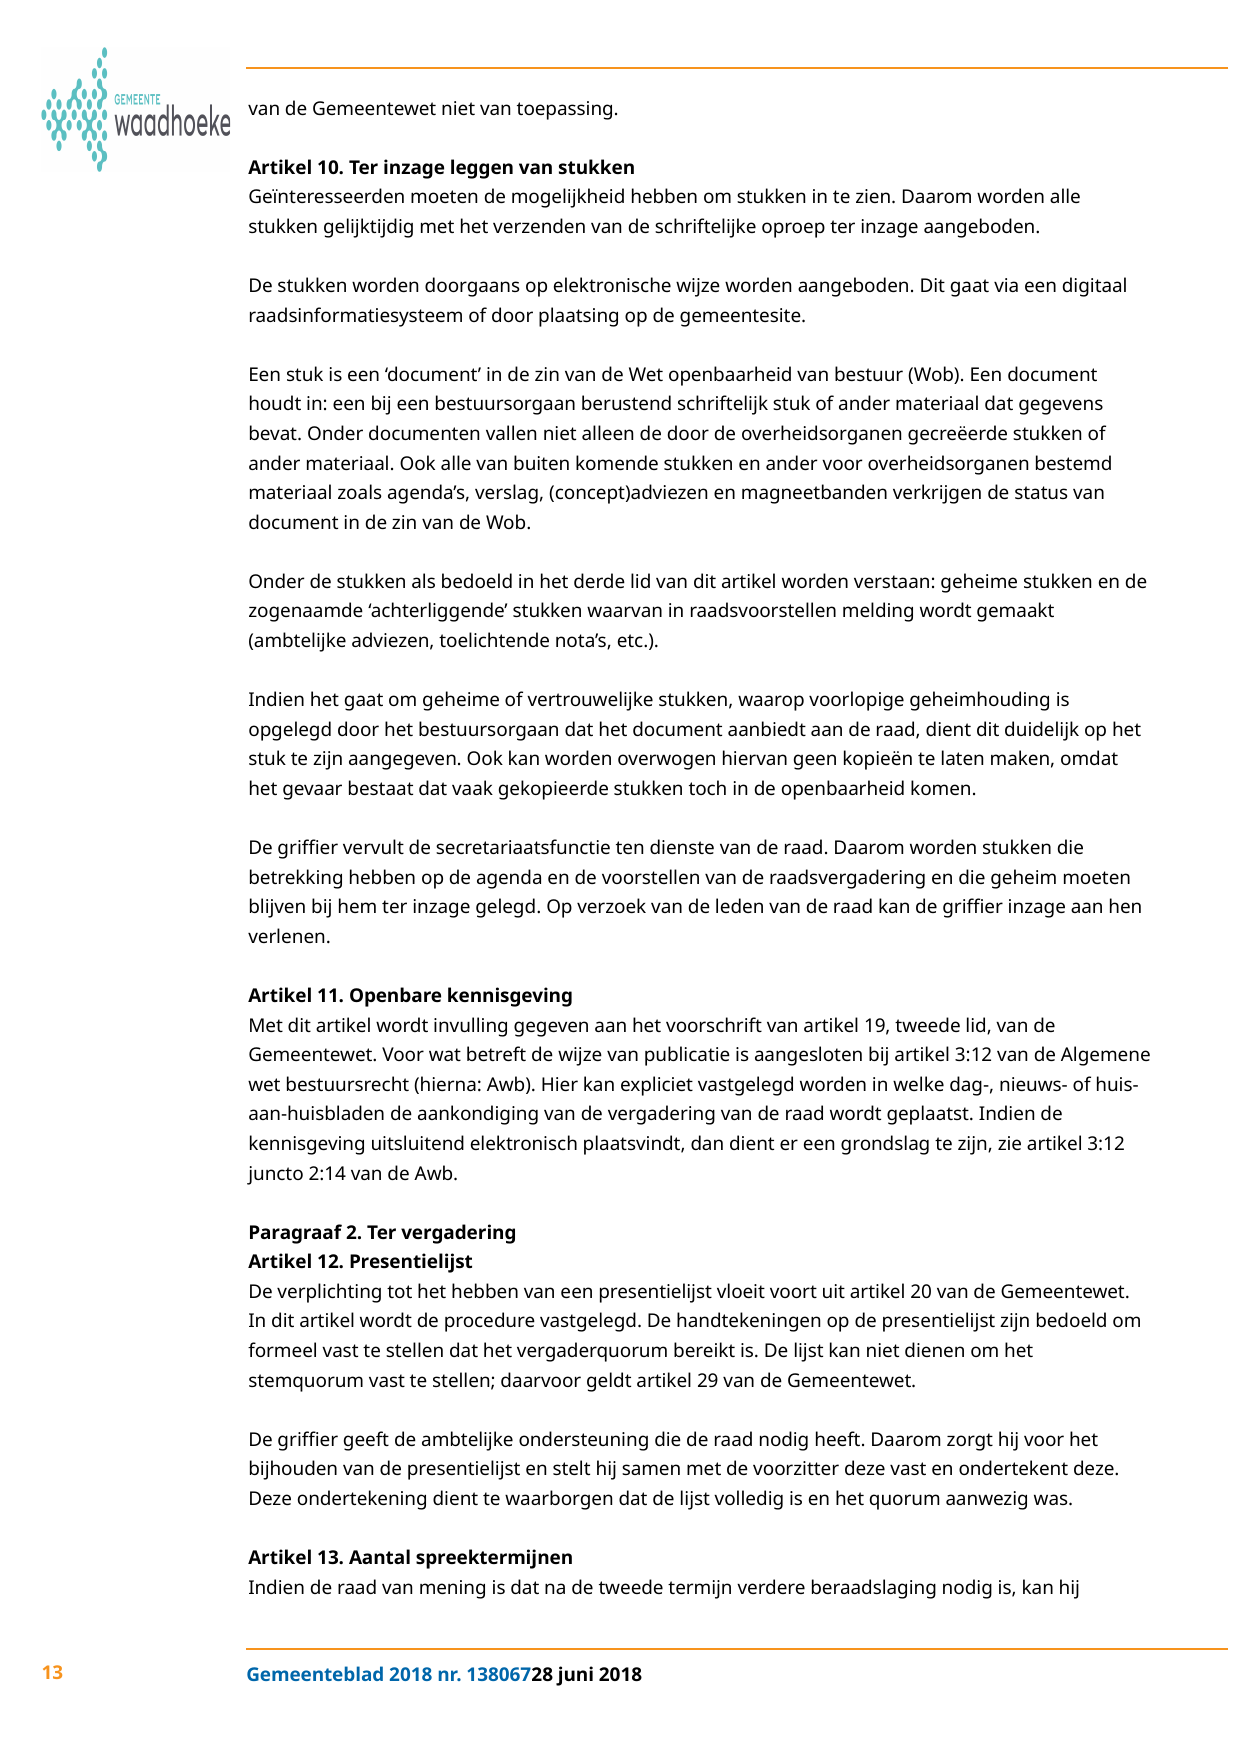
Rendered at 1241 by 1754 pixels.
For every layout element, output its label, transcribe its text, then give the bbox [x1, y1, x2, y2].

text Paragraaf 2. Ter vergadering [248, 1219, 1152, 1245]
text Indien het gaat om geheime of vertrouwelijke stukken, waarop voorlopige geheimhouding is opgelegd door het bestuursorgaan dat het document aanbiedt aan de raad, dient dit duidelijk op het stuk te zijn aangegeven. Ook kan worden overwogen hiervan geen kopieën te laten maken, omdat het gevaar bestaat dat vaak gekopieerde stukken toch in de openbaarheid komen. [248, 686, 1152, 801]
text Artikel 12. Presentielijst [248, 1248, 1152, 1274]
text Artikel 13. Aantal spreektermijnen [248, 1544, 1152, 1570]
text Artikel 11. Openbare kennisgeving [248, 982, 1152, 1008]
text Artikel 10. Ter inzage leggen van stukken [248, 154, 1152, 180]
text Met dit artikel wordt invulling gegeven aan het voorschrift van artikel 19, tweede lid, van de Gemeentewet. Voor wat betreft de wijze van publicatie is aangesloten bij artikel 3:12 van de Algemene wet bestuursrecht (hierna: Awb). Hier kan expliciet vastgelegd worden in welke dag-, nieuws- of huis-aan-huisbladen de aankondiging van de vergadering van de raad wordt geplaatst. Indien de kennisgeving uitsluitend elektronisch plaatsvindt, dan dient er een grondslag te zijn, zie artikel 3:12 juncto 2:14 van de Awb. [248, 1012, 1152, 1186]
text Indien de raad van mening is dat na de tweede termijn verdere beraadslaging nodig is, kan hij [248, 1574, 1152, 1600]
text Onder de stukken als bedoeld in het derde lid van dit artikel worden verstaan: geheime stukken en de zogenaamde ‘achterliggende’ stukken waarvan in raadsvoorstellen melding wordt gemaakt (ambtelijke adviezen, toelichtende nota’s, etc.). [248, 568, 1152, 653]
text van de Gemeentewet niet van toepassing. [248, 95, 1152, 121]
text Geïnteresseerden moeten de mogelijkheid hebben om stukken in te zien. Daarom worden alle stukken gelijktijdig met het verzenden van de schriftelijke oproep ter inzage aangeboden. [248, 183, 1152, 239]
text De stukken worden doorgaans op elektronische wijze worden aangeboden. Dit gaat via een digitaal raadsinformatiesysteem of door plaatsing op de gemeentesite. [248, 272, 1152, 328]
text De griffier geeft de ambtelijke ondersteuning die de raad nodig heeft. Daarom zorgt hij voor het bijhouden van de presentielijst en stelt hij samen met de voorzitter deze vast en ondertekent deze. Deze ondertekening dient te waarborgen dat de lijst volledig is en het quorum aanwezig was. [248, 1426, 1152, 1511]
text Een stuk is een ‘document’ in de zin van de Wet openbaarheid van bestuur (Wob). Een document houdt in: een bij een bestuursorgaan berustend schriftelijk stuk of ander materiaal dat gegevens bevat. Onder documenten vallen niet alleen de door de overheidsorganen gecreëerde stukken of ander materiaal. Ook alle van buiten komende stukken en ander voor overheidsorganen bestemd materiaal zoals agenda’s, verslag, (concept)adviezen en magneetbanden verkrijgen de status van document in de zin van de Wob. [248, 361, 1152, 535]
text De verplichting tot het hebben van een presentielijst vloeit voort uit artikel 20 van de Gemeentewet. In dit artikel wordt de procedure vastgelegd. De handtekeningen op de presentielijst zijn bedoeld om formeel vast te stellen dat het vergaderquorum bereikt is. De lijst kan niet dienen om het stemquorum vast te stellen; daarvoor geldt artikel 29 van de Gemeentewet. [248, 1278, 1152, 1393]
text De griffier vervult de secretariaatsfunctie ten dienste van de raad. Daarom worden stukken die betrekking hebben op de agenda en de voorstellen van de raadsvergadering en die geheim moeten blijven bij hem ter inzage gelegd. Op verzoek van de leden van de raad kan de griffier inzage aan hen verlenen. [248, 834, 1152, 949]
picture [41, 47, 231, 172]
